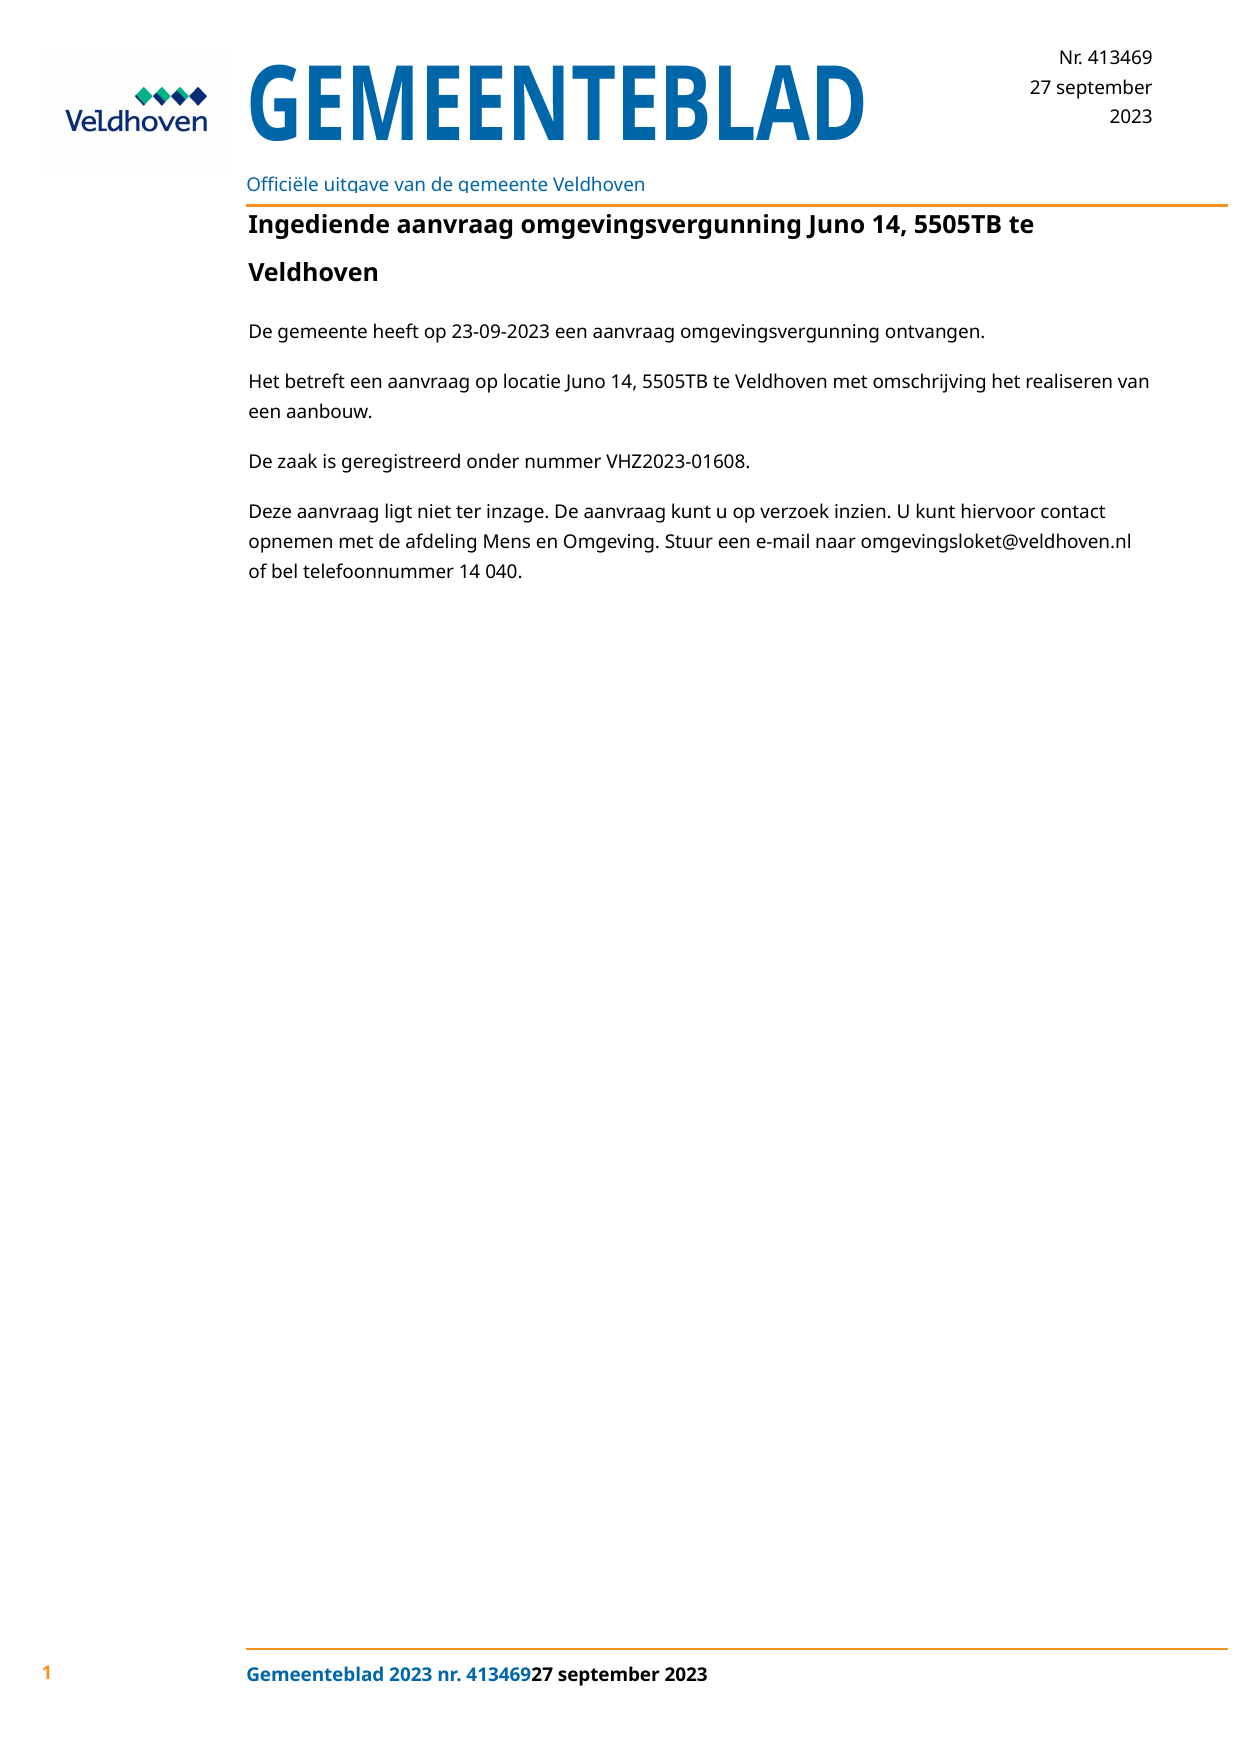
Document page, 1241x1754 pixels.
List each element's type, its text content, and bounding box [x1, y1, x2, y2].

text Deze aanvraag ligt niet ter inzage. De aanvraag kunt u op verzoek inzien. U kunt hiervoor contact opnemen met de afdeling Mens en Omgeving. Stuur een e-mail naar omgevingsloket@veldhoven.nl of bel telefoonnummer 14 040. [248, 499, 1152, 584]
text De zaak is geregistreerd onder nummer VHZ2023-01608. [248, 448, 1152, 474]
text Het betreft een aanvraag op locatie Juno 14, 5505TB te Veldhoven met omschrijving het realiseren van een aanbouw. [248, 368, 1152, 424]
text Ingediende aanvraag omgevingsvergunning Juno 14, 5505TB te Veldhoven [248, 207, 1152, 288]
text De gemeente heeft op 23-09-2023 een aanvraag omgevingsvergunning ontvangen. [248, 318, 1152, 344]
picture [41, 47, 231, 172]
